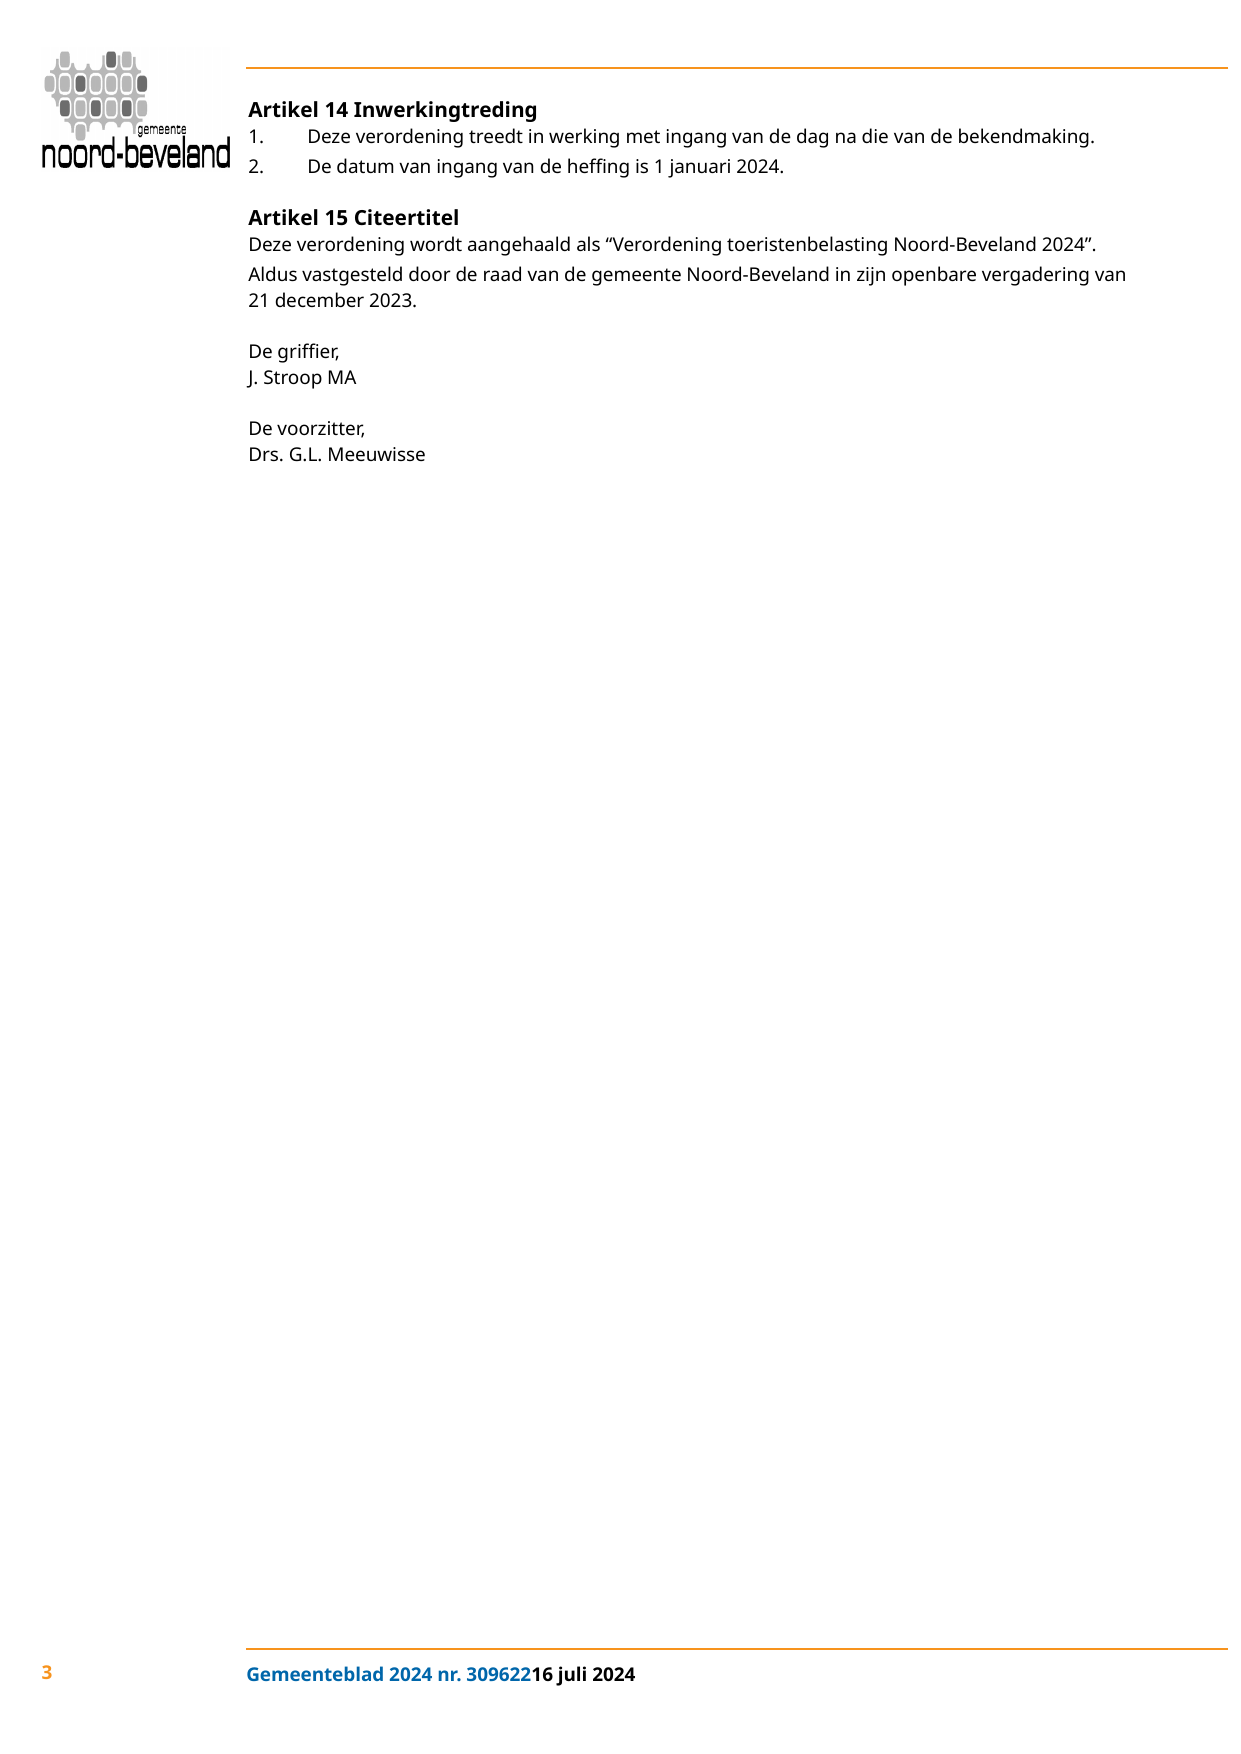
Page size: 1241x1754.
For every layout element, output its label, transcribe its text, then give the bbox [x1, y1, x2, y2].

text Artikel 14 Inwerkingtreding [248, 95, 1152, 123]
text De griffier, [248, 338, 1152, 364]
list Deze verordening treedt in werking met ingang van de dag na die van de bekendmaking. [248, 123, 1152, 149]
text Artikel 15 Citeertitel [248, 203, 1152, 232]
text Drs. G.L. Meeuwisse [248, 441, 1152, 467]
text Aldus vastgesteld door de raad van de gemeente Noord-Beveland in zijn openbare vergadering van 21 december 2023. [248, 261, 1152, 313]
list De datum van ingang van de heffing is 1 januari 2024. [248, 153, 1152, 178]
picture [41, 47, 231, 172]
text Deze verordening wordt aangehaald als “Verordening toeristenbelasting Noord-Beveland 2024”. [248, 232, 1152, 257]
text De voorzitter, [248, 416, 1152, 441]
text J. Stroop MA [248, 364, 1152, 390]
